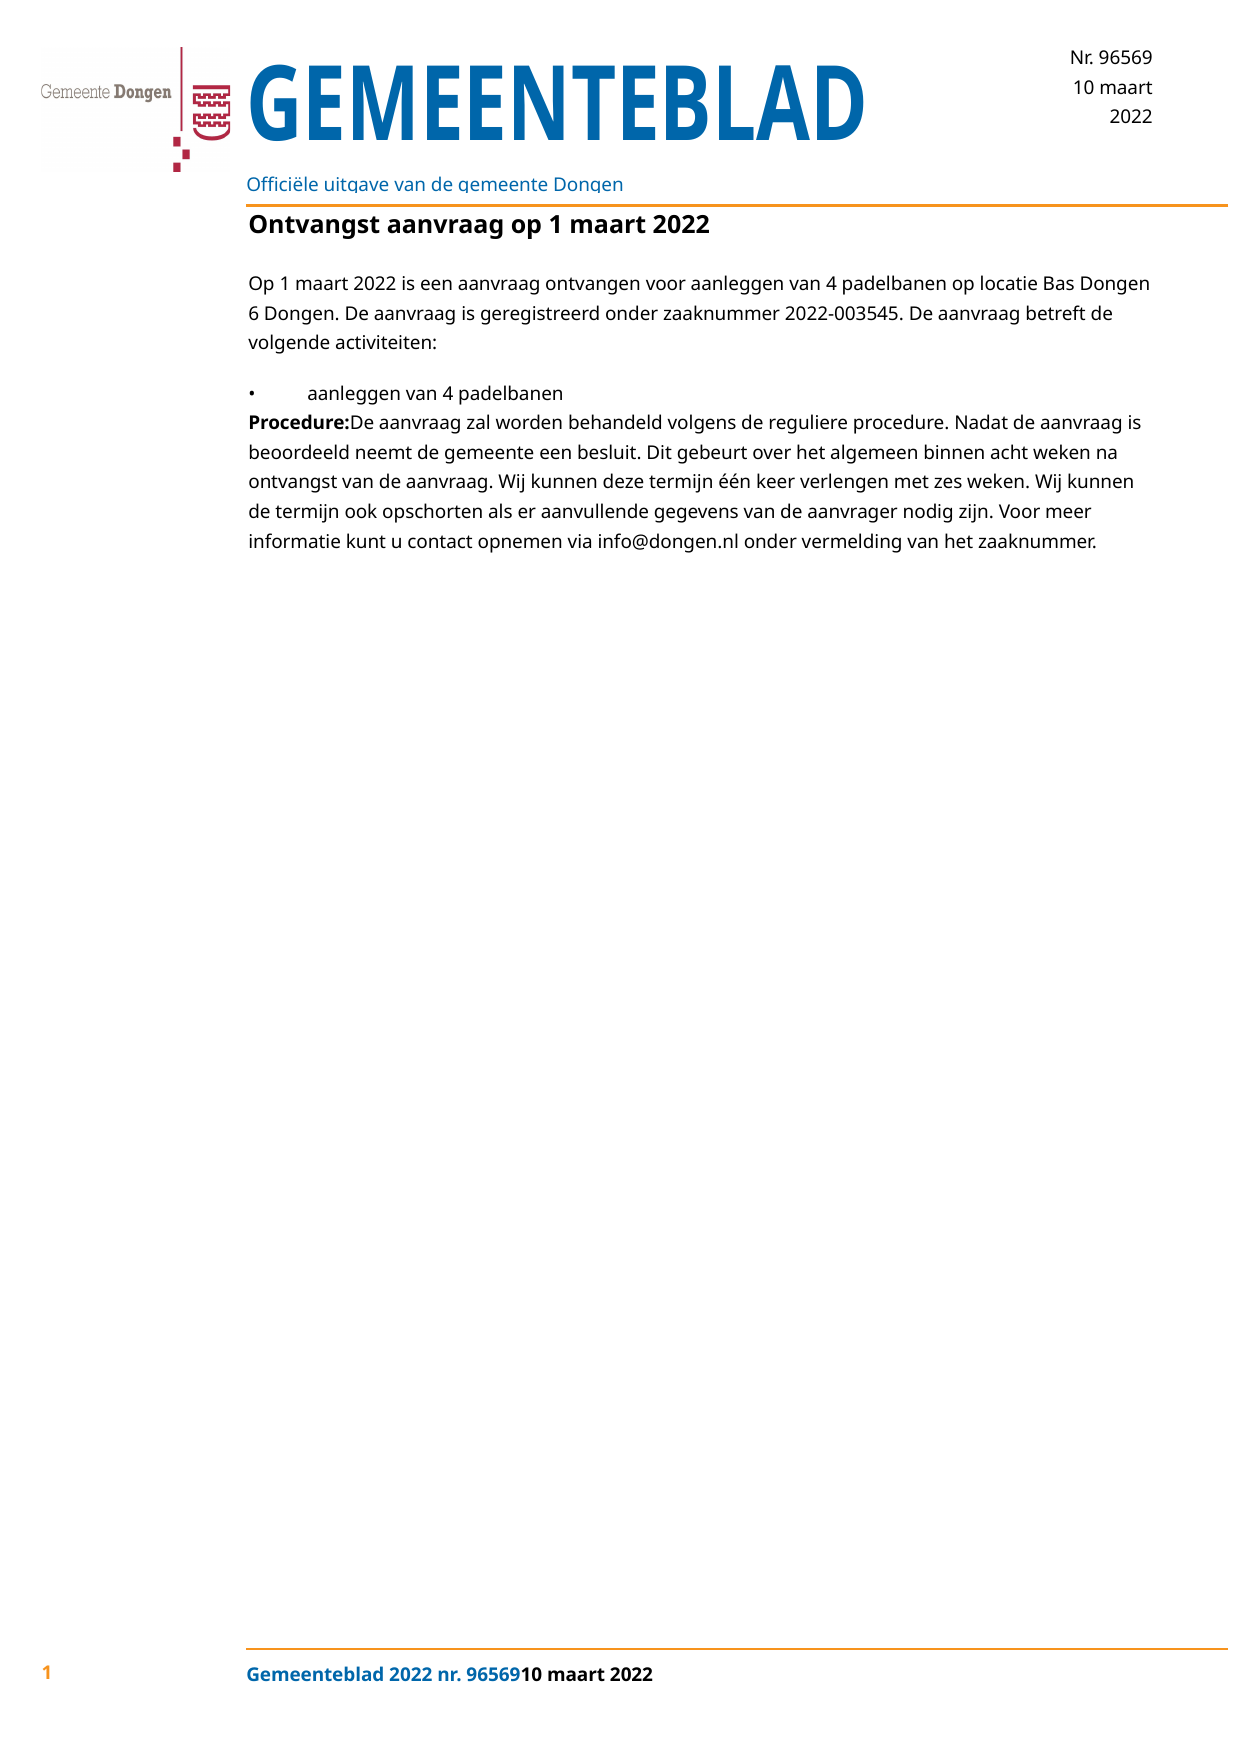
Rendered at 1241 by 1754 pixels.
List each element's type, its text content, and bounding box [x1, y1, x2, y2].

text Op 1 maart 2022 is een aanvraag ontvangen voor aanleggen van 4 padelbanen op locatie Bas Dongen 6 Dongen. De aanvraag is geregistreerd onder zaaknummer 2022-003545. De aanvraag betreft de volgende activiteiten: [248, 270, 1152, 355]
text Ontvangst aanvraag op 1 maart 2022 [248, 207, 1152, 241]
text Procedure:De aanvraag zal worden behandeld volgens de reguliere procedure. Nadat de aanvraag is beoordeeld neemt de gemeente een besluit. Dit gebeurt over het algemeen binnen acht weken na ontvangst van de aanvraag. Wij kunnen deze termijn één keer verlengen met zes weken. Wij kunnen de termijn ook opschorten als er aanvullende gegevens van de aanvrager nodig zijn. Voor meer informatie kunt u contact opnemen via info@dongen.nl onder vermelding van het zaaknummer. [248, 409, 1152, 553]
picture [41, 47, 231, 172]
list aanleggen van 4 padelbanen [248, 380, 1152, 406]
